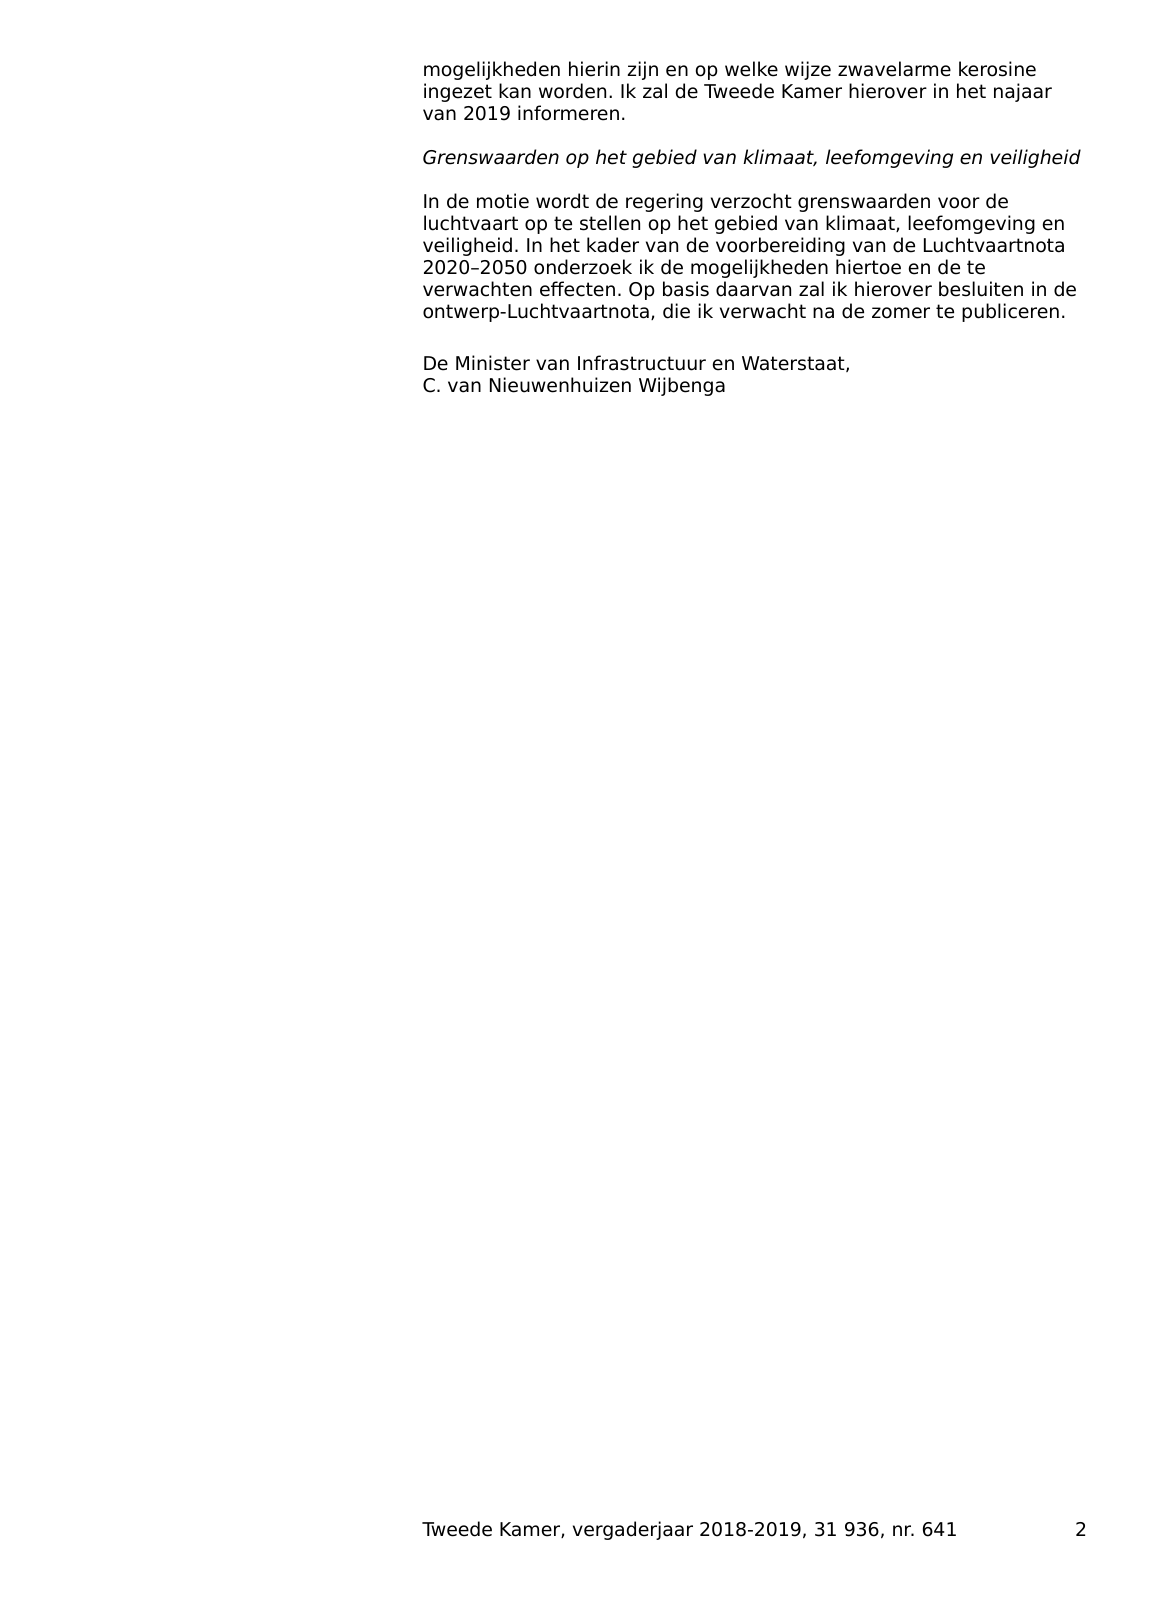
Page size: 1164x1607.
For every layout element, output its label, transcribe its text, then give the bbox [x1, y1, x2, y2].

text In de motie wordt de regering verzocht grenswaarden voor de luchtvaart op te stellen op het gebied van klimaat, leefomgeving en veiligheid. In het kader van de voorbereiding van de Luchtvaartnota 2020–2050 onderzoek ik de mogelijkheden hiertoe en de te verwachten effecten. Op basis daarvan zal ik hierover besluiten in de ontwerp-Luchtvaartnota, die ik verwacht na de zomer te publiceren. [422, 191, 1087, 323]
text mogelijkheden hierin zijn en op welke wijze zwavelarme kerosine ingezet kan worden. Ik zal de Tweede Kamer hierover in het najaar van 2019 informeren. [422, 59, 1087, 125]
text De Minister van Infrastructuur en Waterstaat, C. van Nieuwenhuizen Wijbenga [422, 353, 1087, 397]
subtitle Grenswaarden op het gebied van klimaat, leefomgeving en veiligheid [422, 147, 1087, 169]
